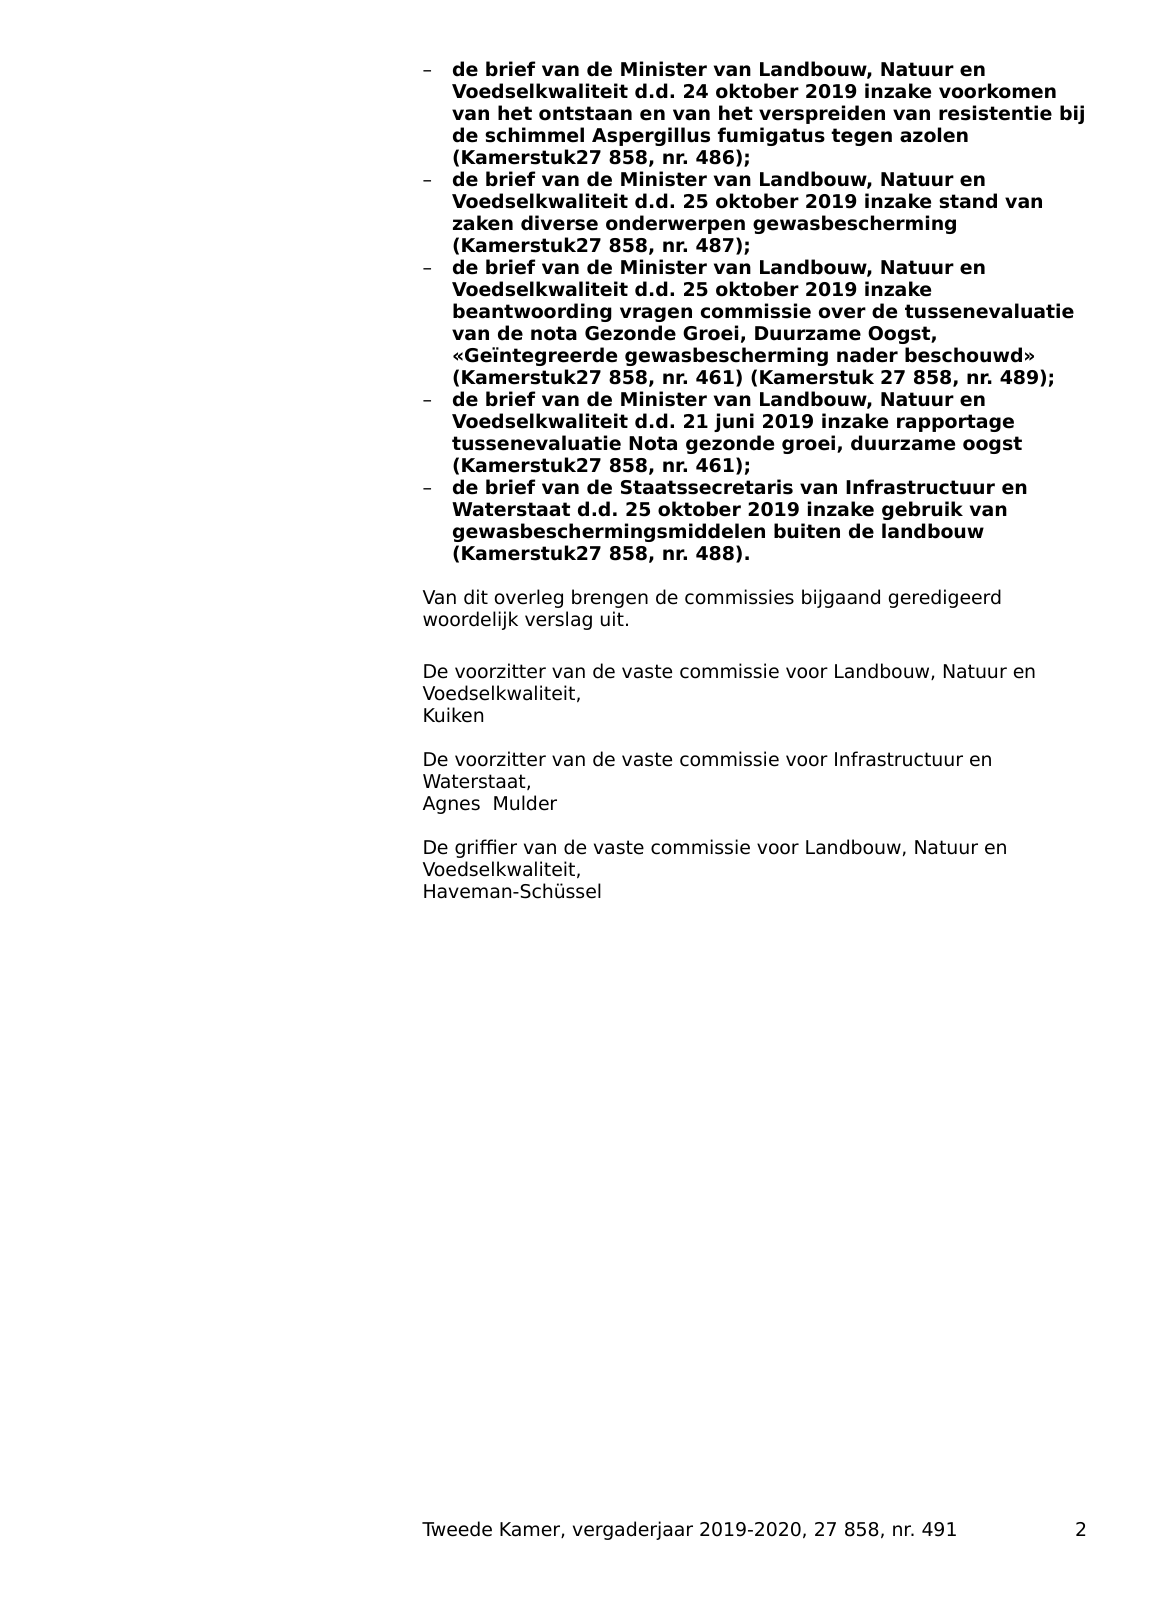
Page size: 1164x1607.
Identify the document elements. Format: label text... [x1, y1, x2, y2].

text – de brief van de Minister van Landbouw, Natuur en Voedselkwaliteit d.d. 24 oktober 2019 inzake voorkomen van het ontstaan en van het verspreiden van resistentie bij de schimmel Aspergillus fumigatus tegen azolen (Kamerstuk27 858, nr. 486); [422, 59, 1087, 169]
text Van dit overleg brengen de commissies bijgaand geredigeerd woordelijk verslag uit. [422, 587, 1087, 631]
text De voorzitter van de vaste commissie voor Infrastructuur en Waterstaat, Agnes Mulder [422, 749, 1087, 815]
text – de brief van de Minister van Landbouw, Natuur en Voedselkwaliteit d.d. 25 oktober 2019 inzake beantwoording vragen commissie over de tussenevaluatie van de nota Gezonde Groei, Duurzame Oogst, «Geïntegreerde gewasbescherming nader beschouwd» (Kamerstuk27 858, nr. 461) (Kamerstuk 27 858, nr. 489); [422, 257, 1087, 389]
text De voorzitter van de vaste commissie voor Landbouw, Natuur en Voedselkwaliteit, Kuiken [422, 661, 1087, 727]
text – de brief van de Staatssecretaris van Infrastructuur en Waterstaat d.d. 25 oktober 2019 inzake gebruik van gewasbeschermingsmiddelen buiten de landbouw (Kamerstuk27 858, nr. 488). [422, 477, 1087, 564]
text De griffier van de vaste commissie voor Landbouw, Natuur en Voedselkwaliteit, Haveman-Schüssel [422, 837, 1087, 903]
text – de brief van de Minister van Landbouw, Natuur en Voedselkwaliteit d.d. 21 juni 2019 inzake rapportage tussenevaluatie Nota gezonde groei, duurzame oogst (Kamerstuk27 858, nr. 461); [422, 389, 1087, 477]
text – de brief van de Minister van Landbouw, Natuur en Voedselkwaliteit d.d. 25 oktober 2019 inzake stand van zaken diverse onderwerpen gewasbescherming (Kamerstuk27 858, nr. 487); [422, 169, 1087, 257]
